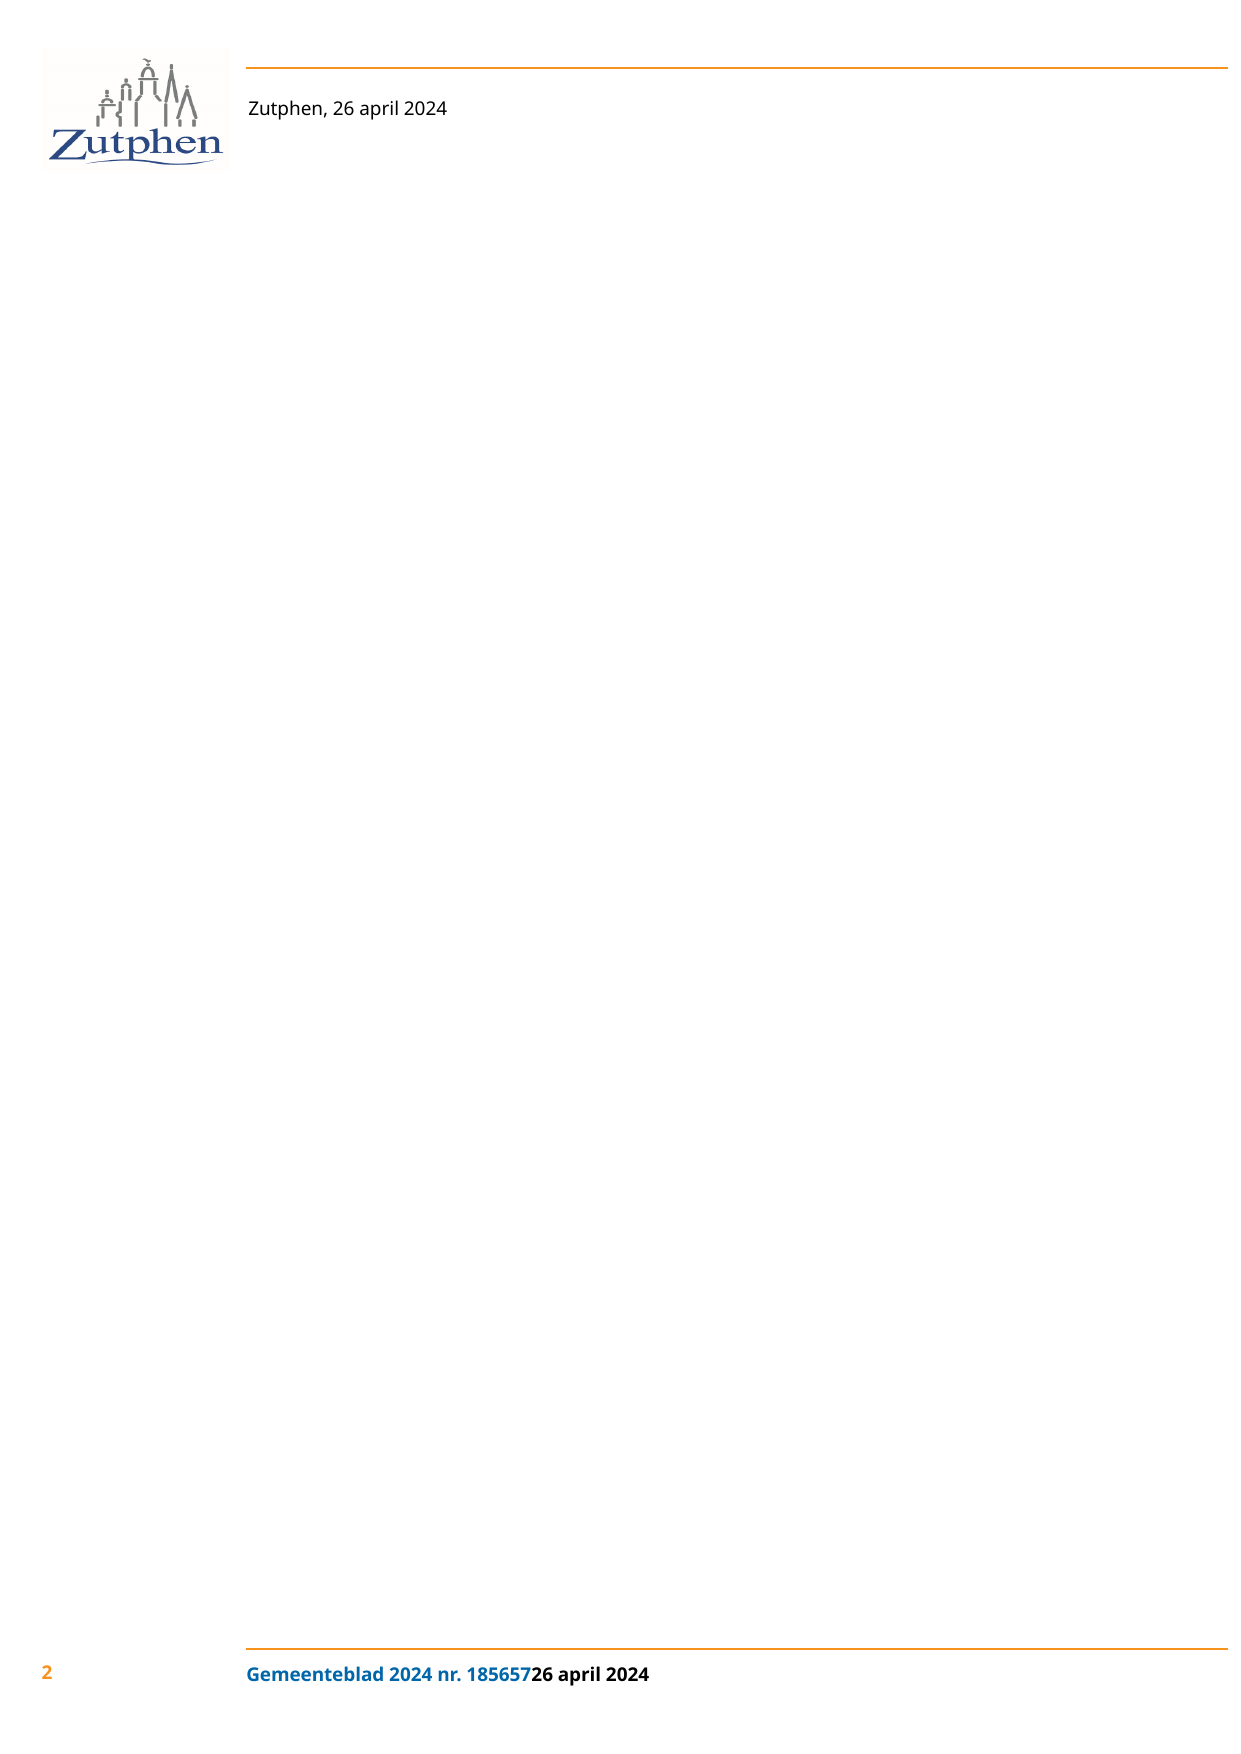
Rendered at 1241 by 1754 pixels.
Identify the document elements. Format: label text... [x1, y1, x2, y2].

picture [41, 47, 231, 172]
text Zutphen, 26 april 2024 [248, 95, 1152, 121]
